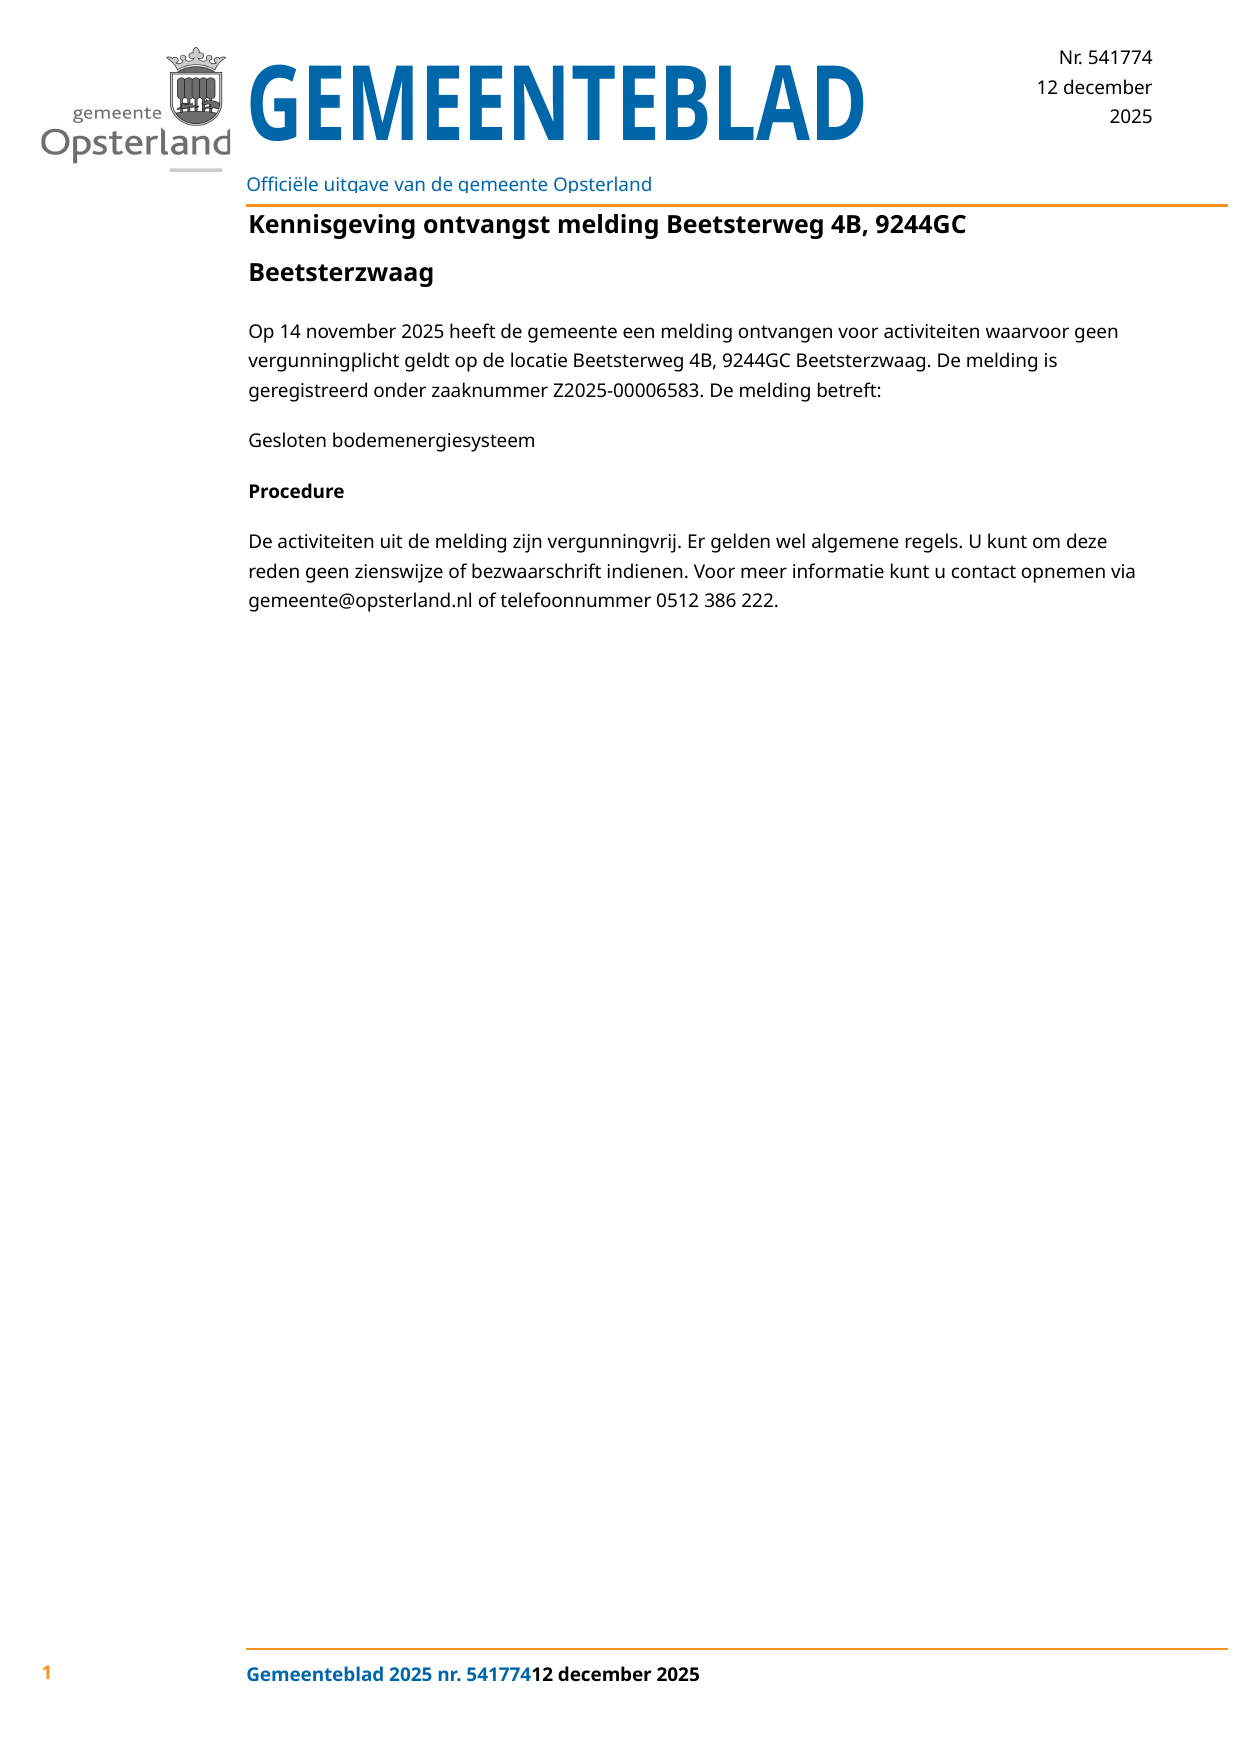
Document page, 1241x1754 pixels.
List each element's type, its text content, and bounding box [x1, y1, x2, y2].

text Op 14 november 2025 heeft de gemeente een melding ontvangen voor activiteiten waarvoor geen vergunningplicht geldt op de locatie Beetsterweg 4B, 9244GC Beetsterzwaag. De melding is geregistreerd onder zaaknummer Z2025-00006583. De melding betreft: [248, 318, 1152, 403]
text Procedure [248, 478, 1152, 504]
text Gesloten bodemenergiesysteem [248, 427, 1152, 453]
text De activiteiten uit de melding zijn vergunningvrij. Er gelden wel algemene regels. U kunt om deze reden geen zienswijze of bezwaarschrift indienen. Voor meer informatie kunt u contact opnemen via gemeente@opsterland.nl of telefoonnummer 0512 386 222. [248, 528, 1152, 613]
picture [41, 47, 231, 172]
text Kennisgeving ontvangst melding Beetsterweg 4B, 9244GC Beetsterzwaag [248, 207, 1152, 288]
